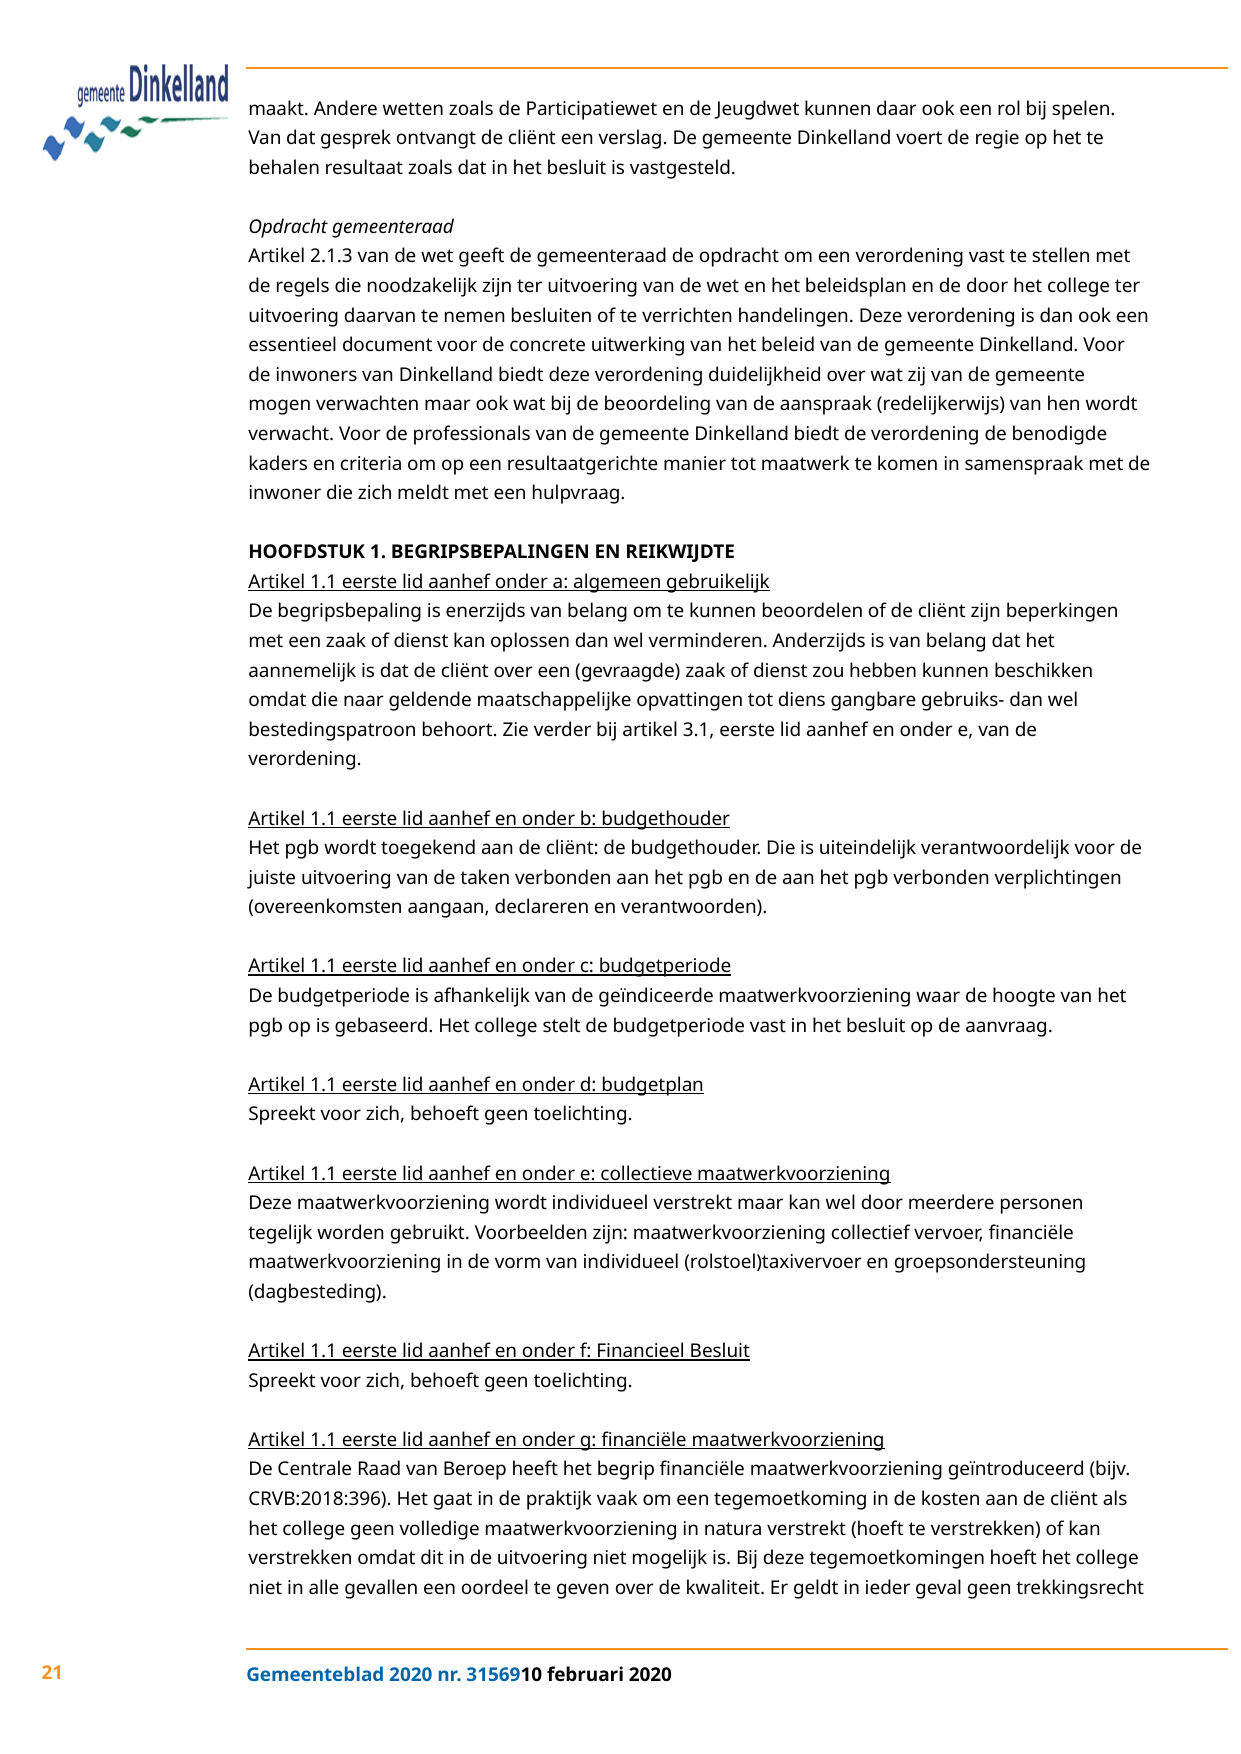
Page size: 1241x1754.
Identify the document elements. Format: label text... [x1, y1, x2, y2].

text De Centrale Raad van Beroep heeft het begrip financiële maatwerkvoorziening geïntroduceerd (bijv. CRVB:2018:396). Het gaat in de praktijk vaak om een tegemoetkoming in de kosten aan de cliënt als het college geen volledige maatwerkvoorziening in natura verstrekt (hoeft te verstrekken) of kan verstrekken omdat dit in de uitvoering niet mogelijk is. Bij deze tegemoetkomingen hoeft het college niet in alle gevallen een oordeel te geven over de kwaliteit. Er geldt in ieder geval geen trekkingsrecht [248, 1456, 1152, 1600]
text Spreekt voor zich, behoeft geen toelichting. [248, 1367, 1152, 1393]
text Artikel 1.1 eerste lid aanhef en onder d: budgetplan [248, 1071, 1152, 1097]
text Artikel 2.1.3 van de wet geeft de gemeenteraad de opdracht om een verordening vast te stellen met de regels die noodzakelijk zijn ter uitvoering van de wet en het beleidsplan en de door het college ter uitvoering daarvan te nemen besluiten of te verrichten handelingen. Deze verordening is dan ook een essentieel document voor de concrete uitwerking van het beleid van de gemeente Dinkelland. Voor de inwoners van Dinkelland biedt deze verordening duidelijkheid over wat zij van de gemeente mogen verwachten maar ook wat bij de beoordeling van de aanspraak (redelijkerwijs) van hen wordt verwacht. Voor de professionals van de gemeente Dinkelland biedt de verordening de benodigde kaders en criteria om op een resultaatgerichte manier tot maatwerk te komen in samenspraak met de inwoner die zich meldt met een hulpvraag. [248, 243, 1152, 505]
text Artikel 1.1 eerste lid aanhef en onder b: budgethouder [248, 805, 1152, 831]
text Artikel 1.1 eerste lid aanhef en onder f: Financieel Besluit [248, 1337, 1152, 1363]
text Opdracht gemeenteraad [248, 213, 1152, 239]
text maakt. Andere wetten zoals de Participatiewet en de Jeugdwet kunnen daar ook een rol bij spelen. Van dat gesprek ontvangt de cliënt een verslag. De gemeente Dinkelland voert de regie op het te behalen resultaat zoals dat in het besluit is vastgesteld. [248, 95, 1152, 180]
text Artikel 1.1 eerste lid aanhef en onder e: collectieve maatwerkvoorziening [248, 1160, 1152, 1186]
text Spreekt voor zich, behoeft geen toelichting. [248, 1101, 1152, 1126]
text De begripsbepaling is enerzijds van belang om te kunnen beoordelen of de cliënt zijn beperkingen met een zaak of dienst kan oplossen dan wel verminderen. Anderzijds is van belang dat het aannemelijk is dat de cliënt over een (gevraagde) zaak of dienst zou hebben kunnen beschikken omdat die naar geldende maatschappelijke opvattingen tot diens gangbare gebruiks- dan wel bestedingspatroon behoort. Zie verder bij artikel 3.1, eerste lid aanhef en onder e, van de verordening. [248, 598, 1152, 771]
text Artikel 1.1 eerste lid aanhef onder a: algemeen gebruikelijk [248, 568, 1152, 594]
text Het pgb wordt toegekend aan de cliënt: de budgethouder. Die is uiteindelijk verantwoordelijk voor de juiste uitvoering van de taken verbonden aan het pgb en de aan het pgb verbonden verplichtingen (overeenkomsten aangaan, declareren en verantwoorden). [248, 834, 1152, 919]
text De budgetperiode is afhankelijk van de geïndiceerde maatwerkvoorziening waar de hoogte van het pgb op is gebaseerd. Het college stelt de budgetperiode vast in het besluit op de aanvraag. [248, 982, 1152, 1038]
text HOOFDSTUK 1. BEGRIPSBEPALINGEN EN REIKWIJDTE [248, 538, 1152, 564]
text Artikel 1.1 eerste lid aanhef en onder c: budgetperiode [248, 953, 1152, 978]
picture [41, 47, 231, 172]
text Deze maatwerkvoorziening wordt individueel verstrekt maar kan wel door meerdere personen tegelijk worden gebruikt. Voorbeelden zijn: maatwerkvoorziening collectief vervoer, financiële maatwerkvoorziening in de vorm van individueel (rolstoel)taxivervoer en groepsondersteuning (dagbesteding). [248, 1189, 1152, 1304]
text Artikel 1.1 eerste lid aanhef en onder g: financiële maatwerkvoorziening [248, 1426, 1152, 1452]
